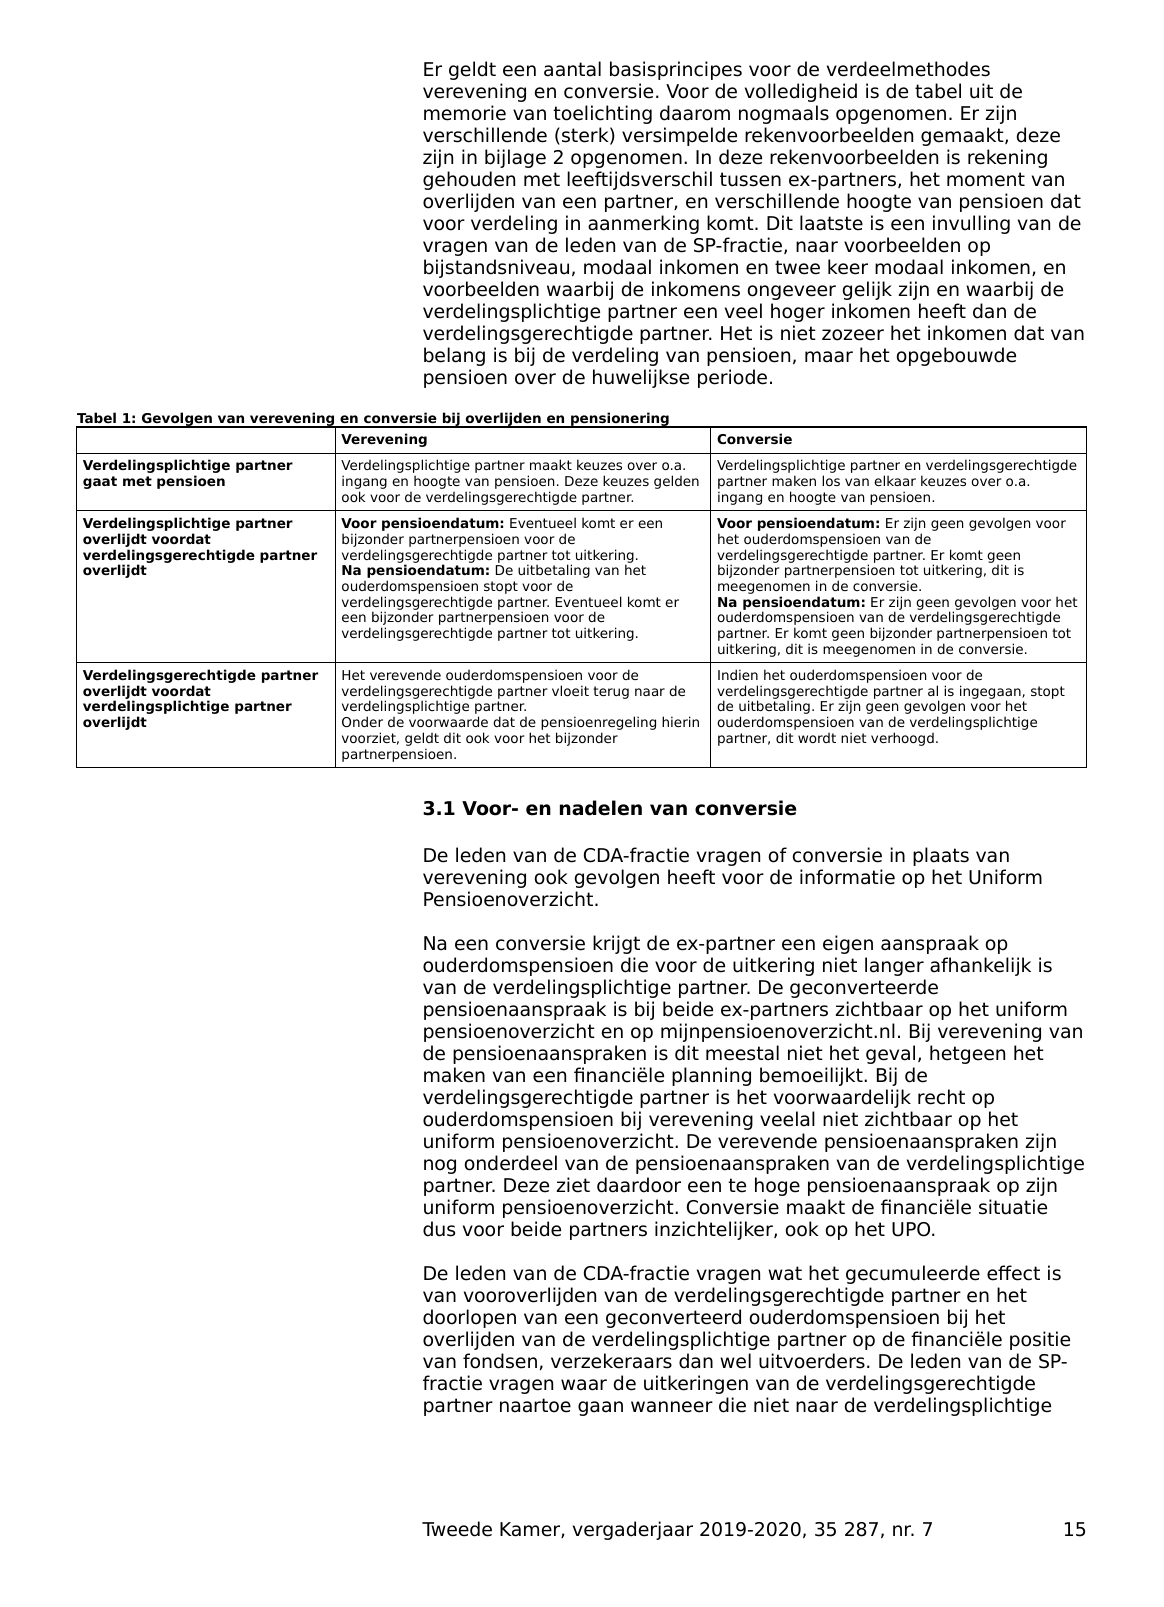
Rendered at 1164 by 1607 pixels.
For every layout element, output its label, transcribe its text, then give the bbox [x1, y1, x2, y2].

table_cell Verdelingsplichtige partner en verdelingsgerechtigde partner maken los van elkaar keuzes over o.a. ingang en hoogte van pensioen. [711, 454, 1086, 510]
text De leden van de CDA-fractie vragen wat het gecumuleerde effect is van vooroverlijden van de verdelingsgerechtigde partner en het doorlopen van een geconverteerd ouderdomspensioen bij het overlijden van de verdelingsplichtige partner op de financiële positie van fondsen, verzekeraars dan wel uitvoerders. De leden van de SP-fractie vragen waar de uitkeringen van de verdelingsgerechtigde partner naartoe gaan wanneer die niet naar de verdelingsplichtige [422, 1263, 1087, 1417]
text De leden van de CDA-fractie vragen of conversie in plaats van verevening ook gevolgen heeft voor de informatie op het Uniform Pensioenoverzicht. [422, 845, 1087, 911]
subtitle 3.1 Voor- en nadelen van conversie [422, 798, 1087, 820]
table_cell Voor pensioendatum: Er zijn geen gevolgen voor het ouderdomspensioen van de verdelingsgerechtigde partner. Er komt geen bijzonder partnerpensioen tot uitkering, dit is meegenomen in de conversie. Na pensioendatum: Er zijn geen gevolgen voor het ouderdomspensioen van de verdelingsgerechtigde partner. Er komt geen bijzonder partnerpensioen tot uitkering, dit is meegenomen in de conversie. [711, 511, 1086, 662]
table_cell Het verevende ouderdomspensioen voor de verdelingsgerechtigde partner vloeit terug naar de verdelingsplichtige partner. Onder de voorwaarde dat de pensioenregeling hierin voorziet, geldt dit ook voor het bijzonder partnerpensioen. [336, 663, 710, 767]
table_cell Indien het ouderdomspensioen voor de verdelingsgerechtigde partner al is ingegaan, stopt de uitbetaling. Er zijn geen gevolgen voor het ouderdomspensioen van de verdelingsplichtige partner, dit wordt niet verhoogd. [711, 663, 1086, 767]
table_cell Verevening [336, 428, 710, 452]
table_cell Verdelingsplichtige partner overlijdt voordat verdelingsgerechtigde partner overlijdt [77, 511, 335, 662]
table_cell Verdelingsplichtige partner gaat met pensioen [77, 454, 335, 510]
table_cell Verdelingsgerechtigde partner overlijdt voordat verdelingsplichtige partner overlijdt [77, 663, 335, 767]
table_cell Conversie [711, 428, 1086, 452]
text Er geldt een aantal basisprincipes voor de verdeelmethodes verevening en conversie. Voor de volledigheid is de tabel uit de memorie van toelichting daarom nogmaals opgenomen. Er zijn verschillende (sterk) versimpelde rekenvoorbeelden gemaakt, deze zijn in bijlage 2 opgenomen. In deze rekenvoorbeelden is rekening gehouden met leeftijdsverschil tussen ex-partners, het moment van overlijden van een partner, en verschillende hoogte van pensioen dat voor verdeling in aanmerking komt. Dit laatste is een invulling van de vragen van de leden van de SP-fractie, naar voorbeelden op bijstandsniveau, modaal inkomen en twee keer modaal inkomen, en voorbeelden waarbij de inkomens ongeveer gelijk zijn en waarbij de verdelingsplichtige partner een veel hoger inkomen heeft dan de verdelingsgerechtigde partner. Het is niet zozeer het inkomen dat van belang is bij de verdeling van pensioen, maar het opgebouwde pensioen over de huwelijkse periode. [422, 59, 1087, 389]
table_cell Voor pensioendatum: Eventueel komt er een bijzonder partnerpensioen voor de verdelingsgerechtigde partner tot uitkering. Na pensioendatum: De uitbetaling van het ouderdomspensioen stopt voor de verdelingsgerechtigde partner. Eventueel komt er een bijzonder partnerpensioen voor de verdelingsgerechtigde partner tot uitkering. [336, 511, 710, 662]
table_cell [77, 428, 335, 452]
text Na een conversie krijgt de ex-partner een eigen aanspraak op ouderdomspensioen die voor de uitkering niet langer afhankelijk is van de verdelingsplichtige partner. De geconverteerde pensioenaanspraak is bij beide ex-partners zichtbaar op het uniform pensioenoverzicht en op mijnpensioenoverzicht.nl. Bij verevening van de pensioenaanspraken is dit meestal niet het geval, hetgeen het maken van een financiële planning bemoeilijkt. Bij de verdelingsgerechtigde partner is het voorwaardelijk recht op ouderdomspensioen bij verevening veelal niet zichtbaar op het uniform pensioenoverzicht. De verevende pensioenaanspraken zijn nog onderdeel van de pensioenaanspraken van de verdelingsplichtige partner. Deze ziet daardoor een te hoge pensioenaanspraak op zijn uniform pensioenoverzicht. Conversie maakt de financiële situatie dus voor beide partners inzichtelijker, ook op het UPO. [422, 933, 1087, 1241]
table_cell Verdelingsplichtige partner maakt keuzes over o.a. ingang en hoogte van pensioen. Deze keuzes gelden ook voor de verdelingsgerechtigde partner. [336, 454, 710, 510]
table_header Tabel 1: Gevolgen van verevening en conversie bij overlijden en pensionering [77, 411, 1087, 426]
